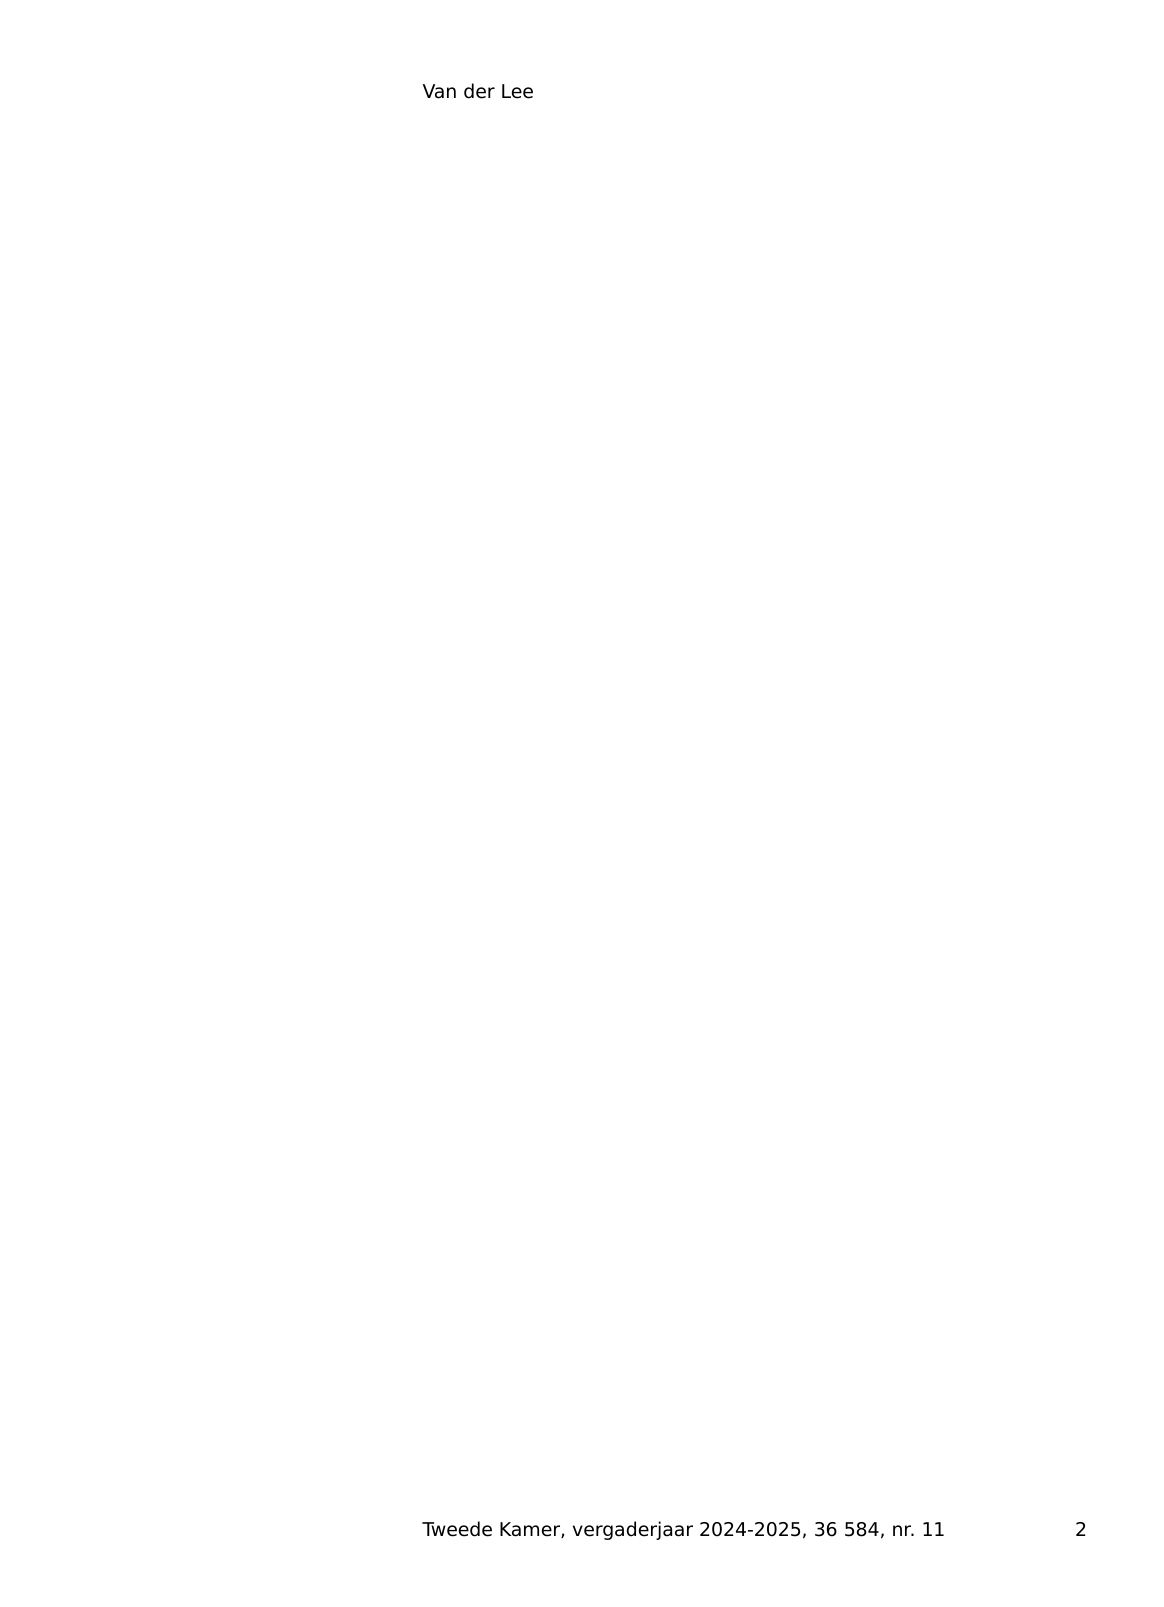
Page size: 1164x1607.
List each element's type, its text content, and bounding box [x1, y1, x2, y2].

text Van der Lee [422, 59, 1087, 103]
